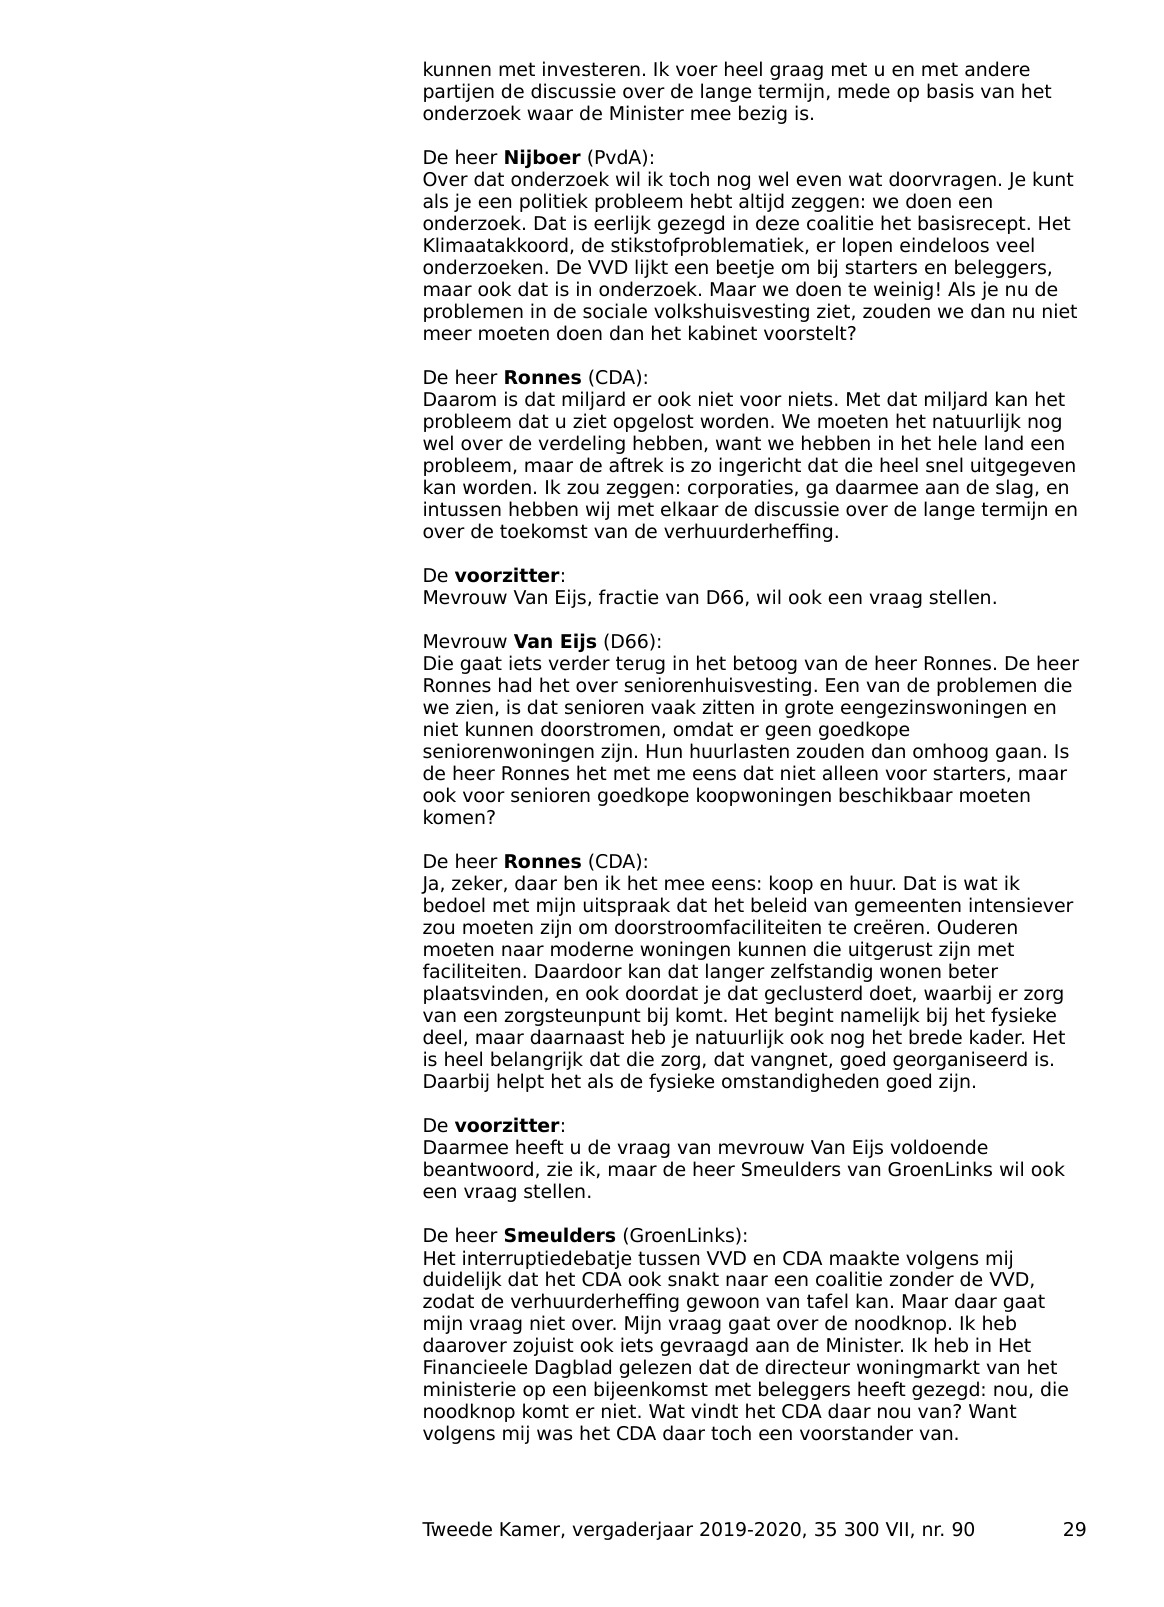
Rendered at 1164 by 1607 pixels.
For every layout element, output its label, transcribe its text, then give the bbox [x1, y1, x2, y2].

text De voorzitter: [422, 565, 1087, 587]
text Over dat onderzoek wil ik toch nog wel even wat doorvragen. Je kunt als je een politiek probleem hebt altijd zeggen: we doen een onderzoek. Dat is eerlijk gezegd in deze coalitie het basisrecept. Het Klimaatakkoord, de stikstofproblematiek, er lopen eindeloos veel onderzoeken. De VVD lijkt een beetje om bij starters en beleggers, maar ook dat is in onderzoek. Maar we doen te weinig! Als je nu de problemen in de sociale volkshuisvesting ziet, zouden we dan nu niet meer moeten doen dan het kabinet voorstelt? [422, 169, 1087, 345]
text Het interruptiedebatje tussen VVD en CDA maakte volgens mij duidelijk dat het CDA ook snakt naar een coalitie zonder de VVD, zodat de verhuurderheffing gewoon van tafel kan. Maar daar gaat mijn vraag niet over. Mijn vraag gaat over de noodknop. Ik heb daarover zojuist ook iets gevraagd aan de Minister. Ik heb in Het Financieele Dagblad gelezen dat de directeur woningmarkt van het ministerie op een bijeenkomst met beleggers heeft gezegd: nou, die noodknop komt er niet. Wat vindt het CDA daar nou van? Want volgens mij was het CDA daar toch een voorstander van. [422, 1247, 1087, 1445]
text De heer Ronnes (CDA): [422, 851, 1087, 873]
text De heer Nijboer (PvdA): [422, 147, 1087, 169]
text kunnen met investeren. Ik voer heel graag met u en met andere partijen de discussie over de lange termijn, mede op basis van het onderzoek waar de Minister mee bezig is. [422, 59, 1087, 125]
text Mevrouw Van Eijs, fractie van D66, wil ook een vraag stellen. [422, 587, 1087, 609]
text Daarom is dat miljard er ook niet voor niets. Met dat miljard kan het probleem dat u ziet opgelost worden. We moeten het natuurlijk nog wel over de verdeling hebben, want we hebben in het hele land een probleem, maar de aftrek is zo ingericht dat die heel snel uitgegeven kan worden. Ik zou zeggen: corporaties, ga daarmee aan de slag, en intussen hebben wij met elkaar de discussie over de lange termijn en over de toekomst van de verhuurderheffing. [422, 389, 1087, 543]
text De voorzitter: [422, 1115, 1087, 1137]
text De heer Smeulders (GroenLinks): [422, 1225, 1087, 1247]
text Daarmee heeft u de vraag van mevrouw Van Eijs voldoende beantwoord, zie ik, maar de heer Smeulders van GroenLinks wil ook een vraag stellen. [422, 1137, 1087, 1203]
text Ja, zeker, daar ben ik het mee eens: koop en huur. Dat is wat ik bedoel met mijn uitspraak dat het beleid van gemeenten intensiever zou moeten zijn om doorstroomfaciliteiten te creëren. Ouderen moeten naar moderne woningen kunnen die uitgerust zijn met faciliteiten. Daardoor kan dat langer zelfstandig wonen beter plaatsvinden, en ook doordat je dat geclusterd doet, waarbij er zorg van een zorgsteunpunt bij komt. Het begint namelijk bij het fysieke deel, maar daarnaast heb je natuurlijk ook nog het brede kader. Het is heel belangrijk dat die zorg, dat vangnet, goed georganiseerd is. Daarbij helpt het als de fysieke omstandigheden goed zijn. [422, 873, 1087, 1093]
text Die gaat iets verder terug in het betoog van de heer Ronnes. De heer Ronnes had het over seniorenhuisvesting. Een van de problemen die we zien, is dat senioren vaak zitten in grote eengezinswoningen en niet kunnen doorstromen, omdat er geen goedkope seniorenwoningen zijn. Hun huurlasten zouden dan omhoog gaan. Is de heer Ronnes het met me eens dat niet alleen voor starters, maar ook voor senioren goedkope koopwoningen beschikbaar moeten komen? [422, 653, 1087, 829]
text Mevrouw Van Eijs (D66): [422, 631, 1087, 653]
text De heer Ronnes (CDA): [422, 367, 1087, 389]
